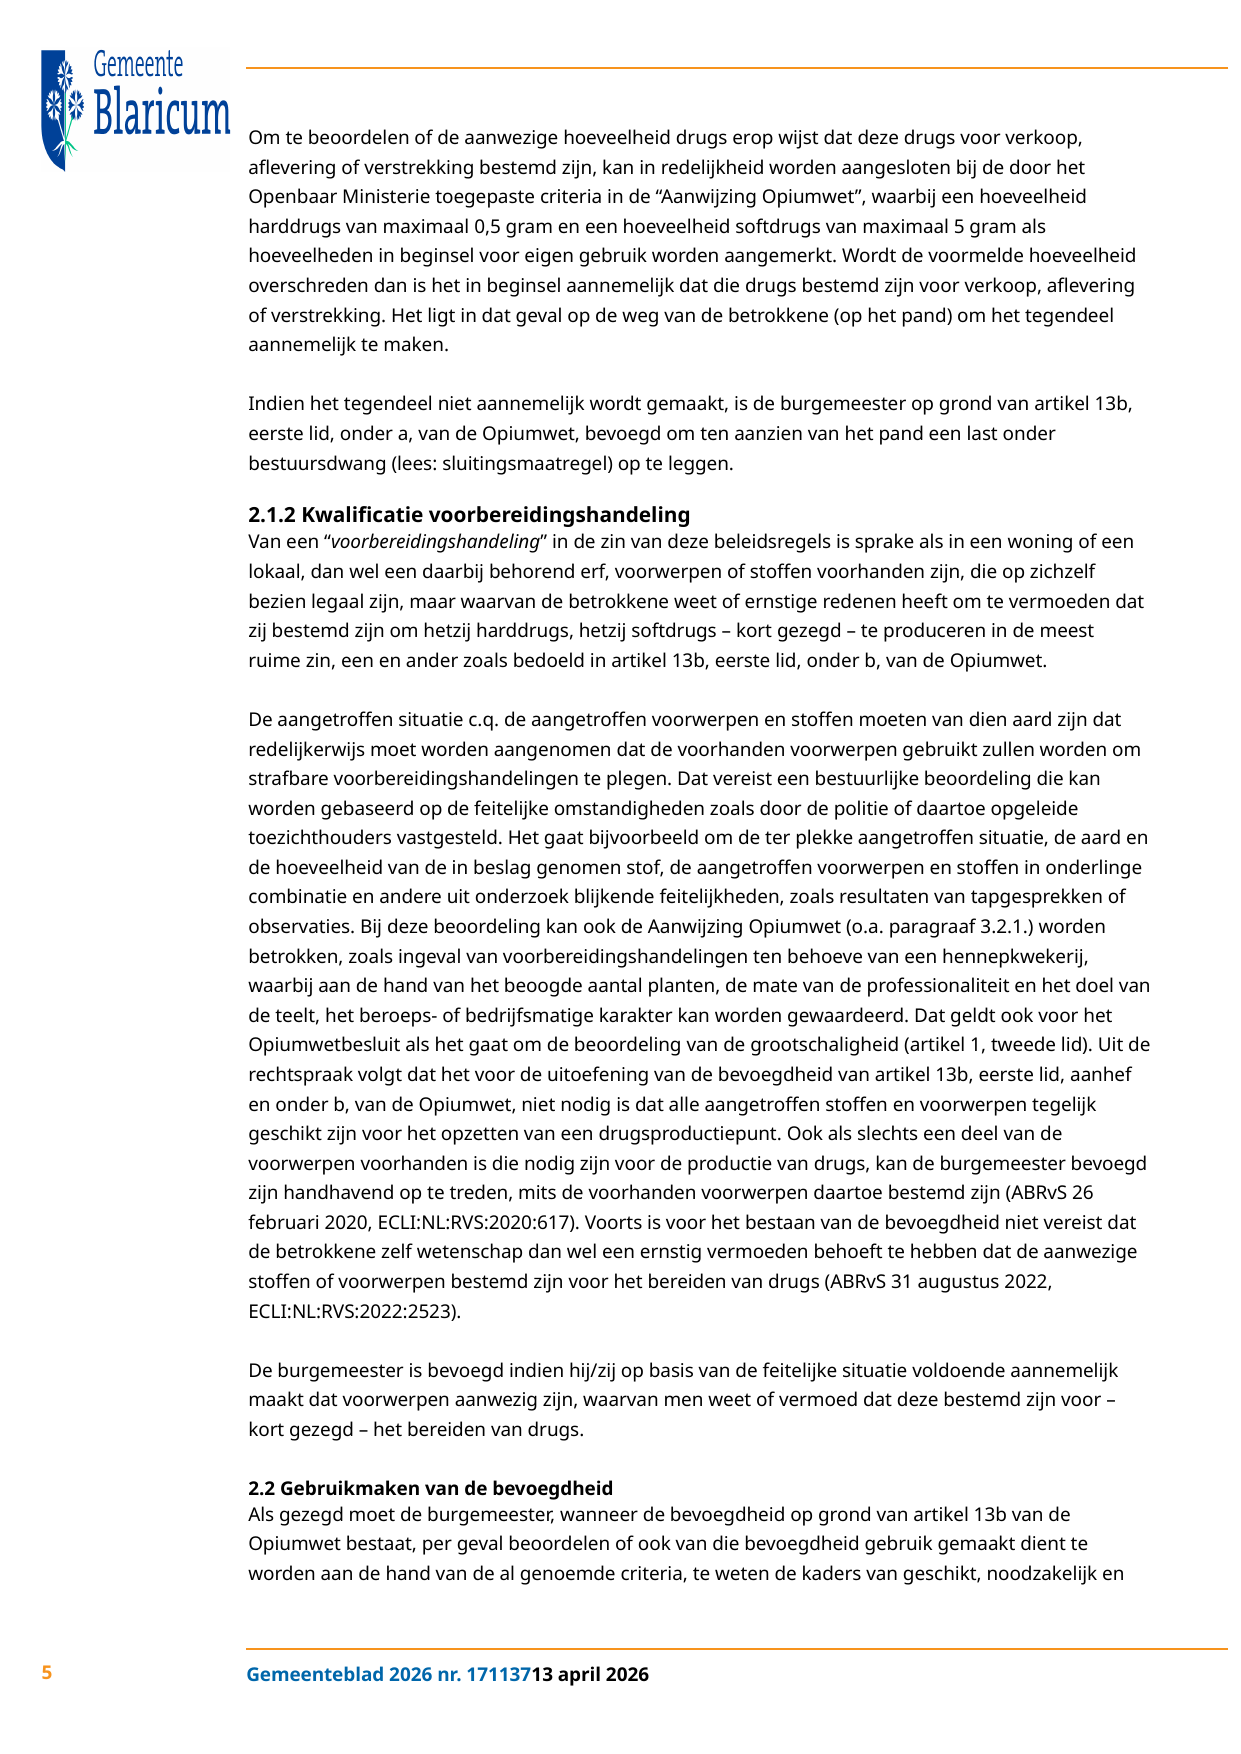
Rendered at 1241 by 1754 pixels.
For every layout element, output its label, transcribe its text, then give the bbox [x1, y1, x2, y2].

picture [41, 47, 231, 172]
text 2.2 Gebruikmaken van de bevoegdheid [248, 1475, 1152, 1501]
text 2.1.2 Kwalificatie voorbereidingshandeling [248, 500, 1152, 529]
text Om te beoordelen of de aanwezige hoeveelheid drugs erop wijst dat deze drugs voor verkoop, aflevering of verstrekking bestemd zijn, kan in redelijkheid worden aangesloten bij de door het Openbaar Ministerie toegepaste criteria in de “Aanwijzing Opiumwet”, waarbij een hoeveelheid harddrugs van maximaal 0,5 gram en een hoeveelheid softdrugs van maximaal 5 gram als hoeveelheden in beginsel voor eigen gebruik worden aangemerkt. Wordt de voormelde hoeveelheid overschreden dan is het in beginsel aannemelijk dat die drugs bestemd zijn voor verkoop, aflevering of verstrekking. Het ligt in dat geval op de weg van de betrokkene (op het pand) om het tegendeel aannemelijk te maken. [248, 124, 1152, 357]
text De burgemeester is bevoegd indien hij/zij op basis van de feitelijke situatie voldoende aannemelijk maakt dat voorwerpen aanwezig zijn, waarvan men weet of vermoed dat deze bestemd zijn voor – kort gezegd – het bereiden van drugs. [248, 1357, 1152, 1442]
text Indien het tegendeel niet aannemelijk wordt gemaakt, is de burgemeester op grond van artikel 13b, eerste lid, onder a, van de Opiumwet, bevoegd om ten aanzien van het pand een last onder bestuursdwang (lees: sluitingsmaatregel) op te leggen. [248, 391, 1152, 476]
text Van een “voorbereidingshandeling” in de zin van deze beleidsregels is sprake als in een woning of een lokaal, dan wel een daarbij behorend erf, voorwerpen of stoffen voorhanden zijn, die op zichzelf bezien legaal zijn, maar waarvan de betrokkene weet of ernstige redenen heeft om te vermoeden dat zij bestemd zijn om hetzij harddrugs, hetzij softdrugs – kort gezegd – te produceren in de meest ruime zin, een en ander zoals bedoeld in artikel 13b, eerste lid, onder b, van de Opiumwet. [248, 529, 1152, 673]
text De aangetroffen situatie c.q. de aangetroffen voorwerpen en stoffen moeten van dien aard zijn dat redelijkerwijs moet worden aangenomen dat de voorhanden voorwerpen gebruikt zullen worden om strafbare voorbereidingshandelingen te plegen. Dat vereist een bestuurlijke beoordeling die kan worden gebaseerd op de feitelijke omstandigheden zoals door de politie of daartoe opgeleide toezichthouders vastgesteld. Het gaat bijvoorbeeld om de ter plekke aangetroffen situatie, de aard en de hoeveelheid van de in beslag genomen stof, de aangetroffen voorwerpen en stoffen in onderlinge combinatie en andere uit onderzoek blijkende feitelijkheden, zoals resultaten van tapgesprekken of observaties. Bij deze beoordeling kan ook de Aanwijzing Opiumwet (o.a. paragraaf 3.2.1.) worden betrokken, zoals ingeval van voorbereidingshandelingen ten behoeve van een hennepkwekerij, waarbij aan de hand van het beoogde aantal planten, de mate van de professionaliteit en het doel van de teelt, het beroeps- of bedrijfsmatige karakter kan worden gewaardeerd. Dat geldt ook voor het Opiumwetbesluit als het gaat om de beoordeling van de grootschaligheid (artikel 1, tweede lid). Uit de rechtspraak volgt dat het voor de uitoefening van de bevoegdheid van artikel 13b, eerste lid, aanhef en onder b, van de Opiumwet, niet nodig is dat alle aangetroffen stoffen en voorwerpen tegelijk geschikt zijn voor het opzetten van een drugsproductiepunt. Ook als slechts een deel van de voorwerpen voorhanden is die nodig zijn voor de productie van drugs, kan de burgemeester bevoegd zijn handhavend op te treden, mits de voorhanden voorwerpen daartoe bestemd zijn (ABRvS 26 februari 2020, ECLI:NL:RVS:2020:617). Voorts is voor het bestaan van de bevoegdheid niet vereist dat de betrokkene zelf wetenschap dan wel een ernstig vermoeden behoeft te hebben dat de aanwezige stoffen of voorwerpen bestemd zijn voor het bereiden van drugs (ABRvS 31 augustus 2022, ECLI:NL:RVS:2022:2523). [248, 706, 1152, 1323]
text Als gezegd moet de burgemeester, wanneer de bevoegdheid op grond van artikel 13b van de Opiumwet bestaat, per geval beoordelen of ook van die bevoegdheid gebruik gemaakt dient te worden aan de hand van de al genoemde criteria, te weten de kaders van geschikt, noodzakelijk en [248, 1501, 1152, 1586]
